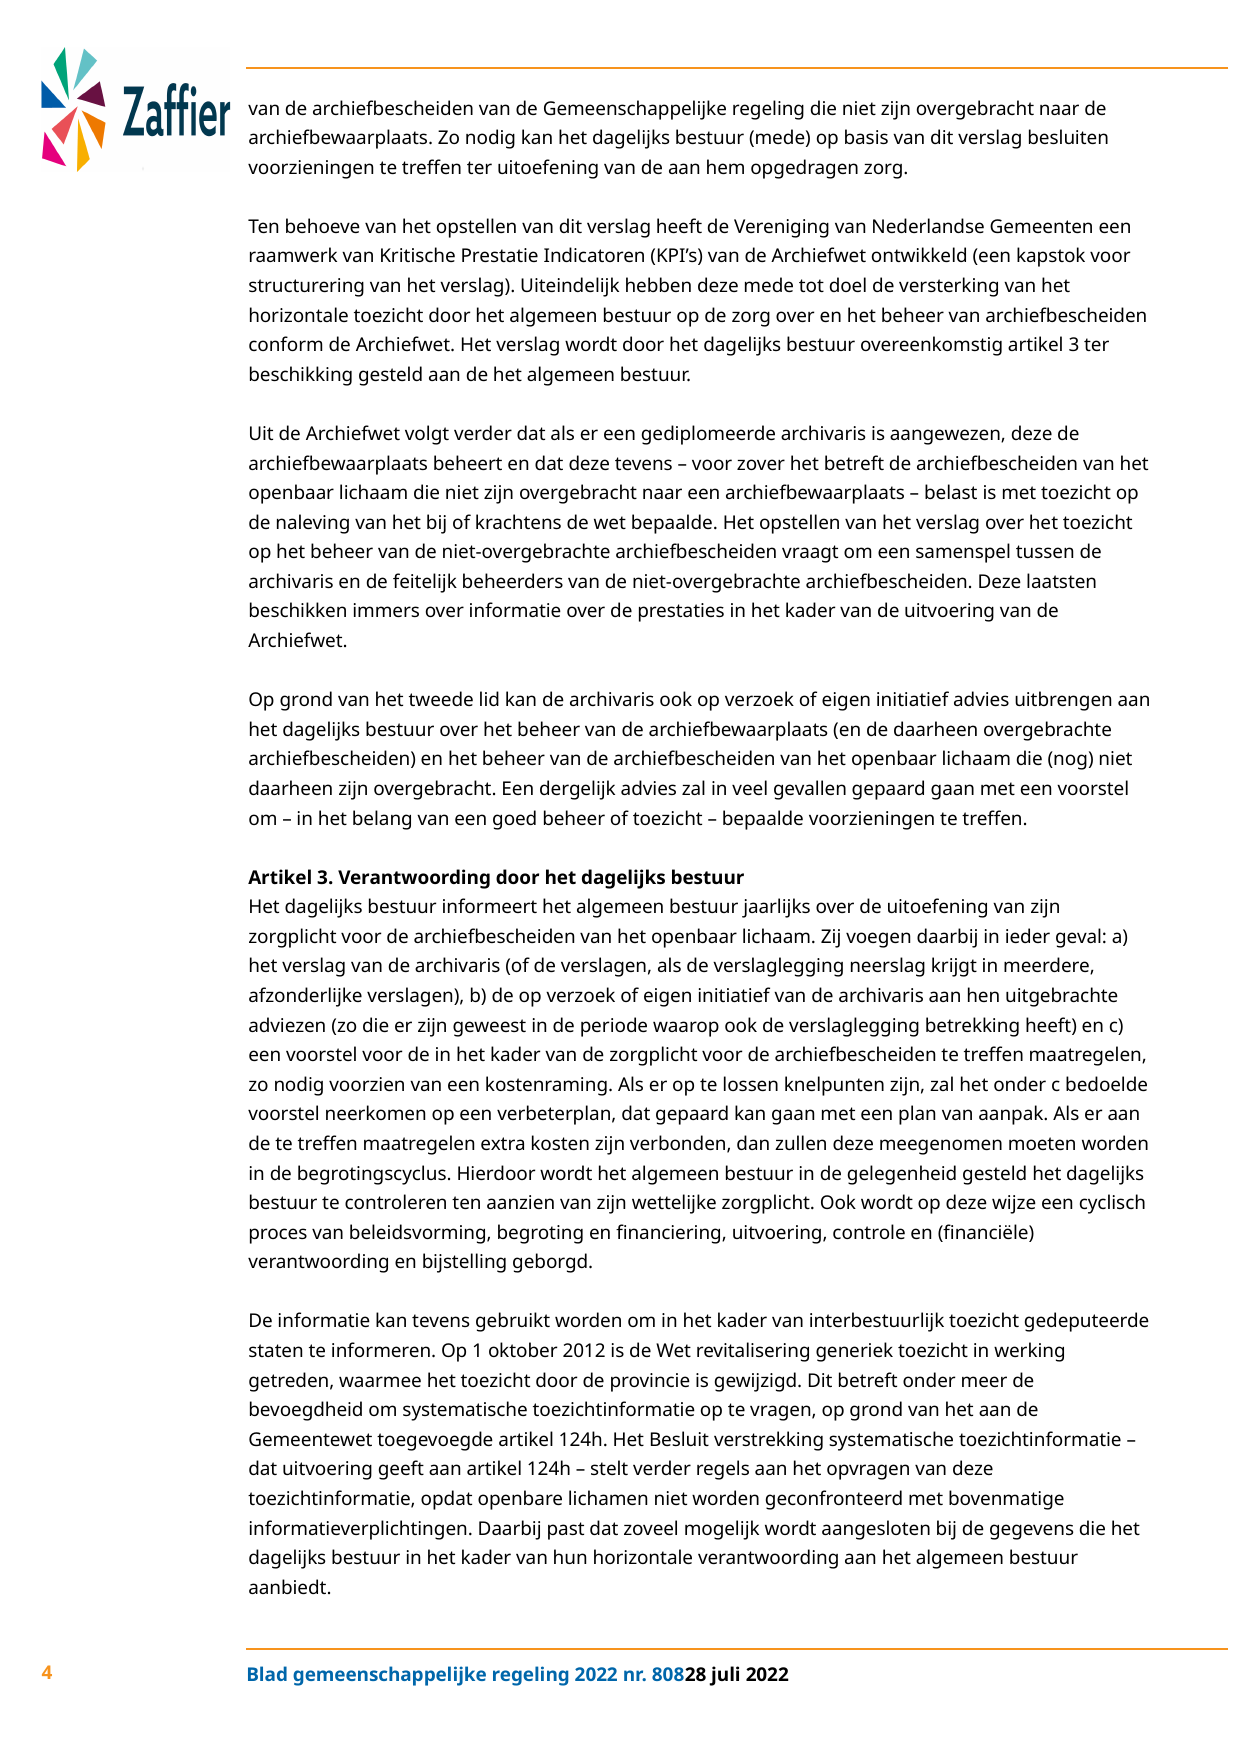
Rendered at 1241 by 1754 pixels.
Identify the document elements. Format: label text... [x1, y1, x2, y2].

text Op grond van het tweede lid kan de archivaris ook op verzoek of eigen initiatief advies uitbrengen aan het dagelijks bestuur over het beheer van de archiefbewaarplaats (en de daarheen overgebrachte archiefbescheiden) en het beheer van de archiefbescheiden van het openbaar lichaam die (nog) niet daarheen zijn overgebracht. Een dergelijk advies zal in veel gevallen gepaard gaan met een voorstel om – in het belang van een goed beheer of toezicht – bepaalde voorzieningen te treffen. [248, 686, 1152, 831]
text Uit de Archiefwet volgt verder dat als er een gediplomeerde archivaris is aangewezen, deze de archiefbewaarplaats beheert en dat deze tevens – voor zover het betreft de archiefbescheiden van het openbaar lichaam die niet zijn overgebracht naar een archiefbewaarplaats – belast is met toezicht op de naleving van het bij of krachtens de wet bepaalde. Het opstellen van het verslag over het toezicht op het beheer van de niet-overgebrachte archiefbescheiden vraagt om een samenspel tussen de archivaris en de feitelijk beheerders van de niet-overgebrachte archiefbescheiden. Deze laatsten beschikken immers over informatie over de prestaties in het kader van de uitvoering van de Archiefwet. [248, 420, 1152, 653]
picture [41, 47, 231, 172]
text van de archiefbescheiden van de Gemeenschappelijke regeling die niet zijn overgebracht naar de archiefbewaarplaats. Zo nodig kan het dagelijks bestuur (mede) op basis van dit verslag besluiten voorzieningen te treffen ter uitoefening van de aan hem opgedragen zorg. [248, 95, 1152, 180]
text Ten behoeve van het opstellen van dit verslag heeft de Vereniging van Nederlandse Gemeenten een raamwerk van Kritische Prestatie Indicatoren (KPI’s) van de Archiefwet ontwikkeld (een kapstok voor structurering van het verslag). Uiteindelijk hebben deze mede tot doel de versterking van het horizontale toezicht door het algemeen bestuur op de zorg over en het beheer van archiefbescheiden conform de Archiefwet. Het verslag wordt door het dagelijks bestuur overeenkomstig artikel 3 ter beschikking gesteld aan de het algemeen bestuur. [248, 213, 1152, 387]
text Artikel 3. Verantwoording door het dagelijks bestuur [248, 864, 1152, 890]
text Het dagelijks bestuur informeert het algemeen bestuur jaarlijks over de uitoefening van zijn zorgplicht voor de archiefbescheiden van het openbaar lichaam. Zij voegen daarbij in ieder geval: a) het verslag van de archivaris (of de verslagen, als de verslaglegging neerslag krijgt in meerdere, afzonderlijke verslagen), b) de op verzoek of eigen initiatief van de archivaris aan hen uitgebrachte adviezen (zo die er zijn geweest in de periode waarop ook de verslaglegging betrekking heeft) en c) een voorstel voor de in het kader van de zorgplicht voor de archiefbescheiden te treffen maatregelen, zo nodig voorzien van een kostenraming. Als er op te lossen knelpunten zijn, zal het onder c bedoelde voorstel neerkomen op een verbeterplan, dat gepaard kan gaan met een plan van aanpak. Als er aan de te treffen maatregelen extra kosten zijn verbonden, dan zullen deze meegenomen moeten worden in de begrotingscyclus. Hierdoor wordt het algemeen bestuur in de gelegenheid gesteld het dagelijks bestuur te controleren ten aanzien van zijn wettelijke zorgplicht. Ook wordt op deze wijze een cyclisch proces van beleidsvorming, begroting en financiering, uitvoering, controle en (financiële) verantwoording en bijstelling geborgd. [248, 893, 1152, 1274]
text De informatie kan tevens gebruikt worden om in het kader van interbestuurlijk toezicht gedeputeerde staten te informeren. Op 1 oktober 2012 is de Wet revitalisering generiek toezicht in werking getreden, waarmee het toezicht door de provincie is gewijzigd. Dit betreft onder meer de bevoegdheid om systematische toezichtinformatie op te vragen, op grond van het aan de Gemeentewet toegevoegde artikel 124h. Het Besluit verstrekking systematische toezichtinformatie – dat uitvoering geeft aan artikel 124h – stelt verder regels aan het opvragen van deze toezichtinformatie, opdat openbare lichamen niet worden geconfronteerd met bovenmatige informatieverplichtingen. Daarbij past dat zoveel mogelijk wordt aangesloten bij de gegevens die het dagelijks bestuur in het kader van hun horizontale verantwoording aan het algemeen bestuur aanbiedt. [248, 1308, 1152, 1600]
